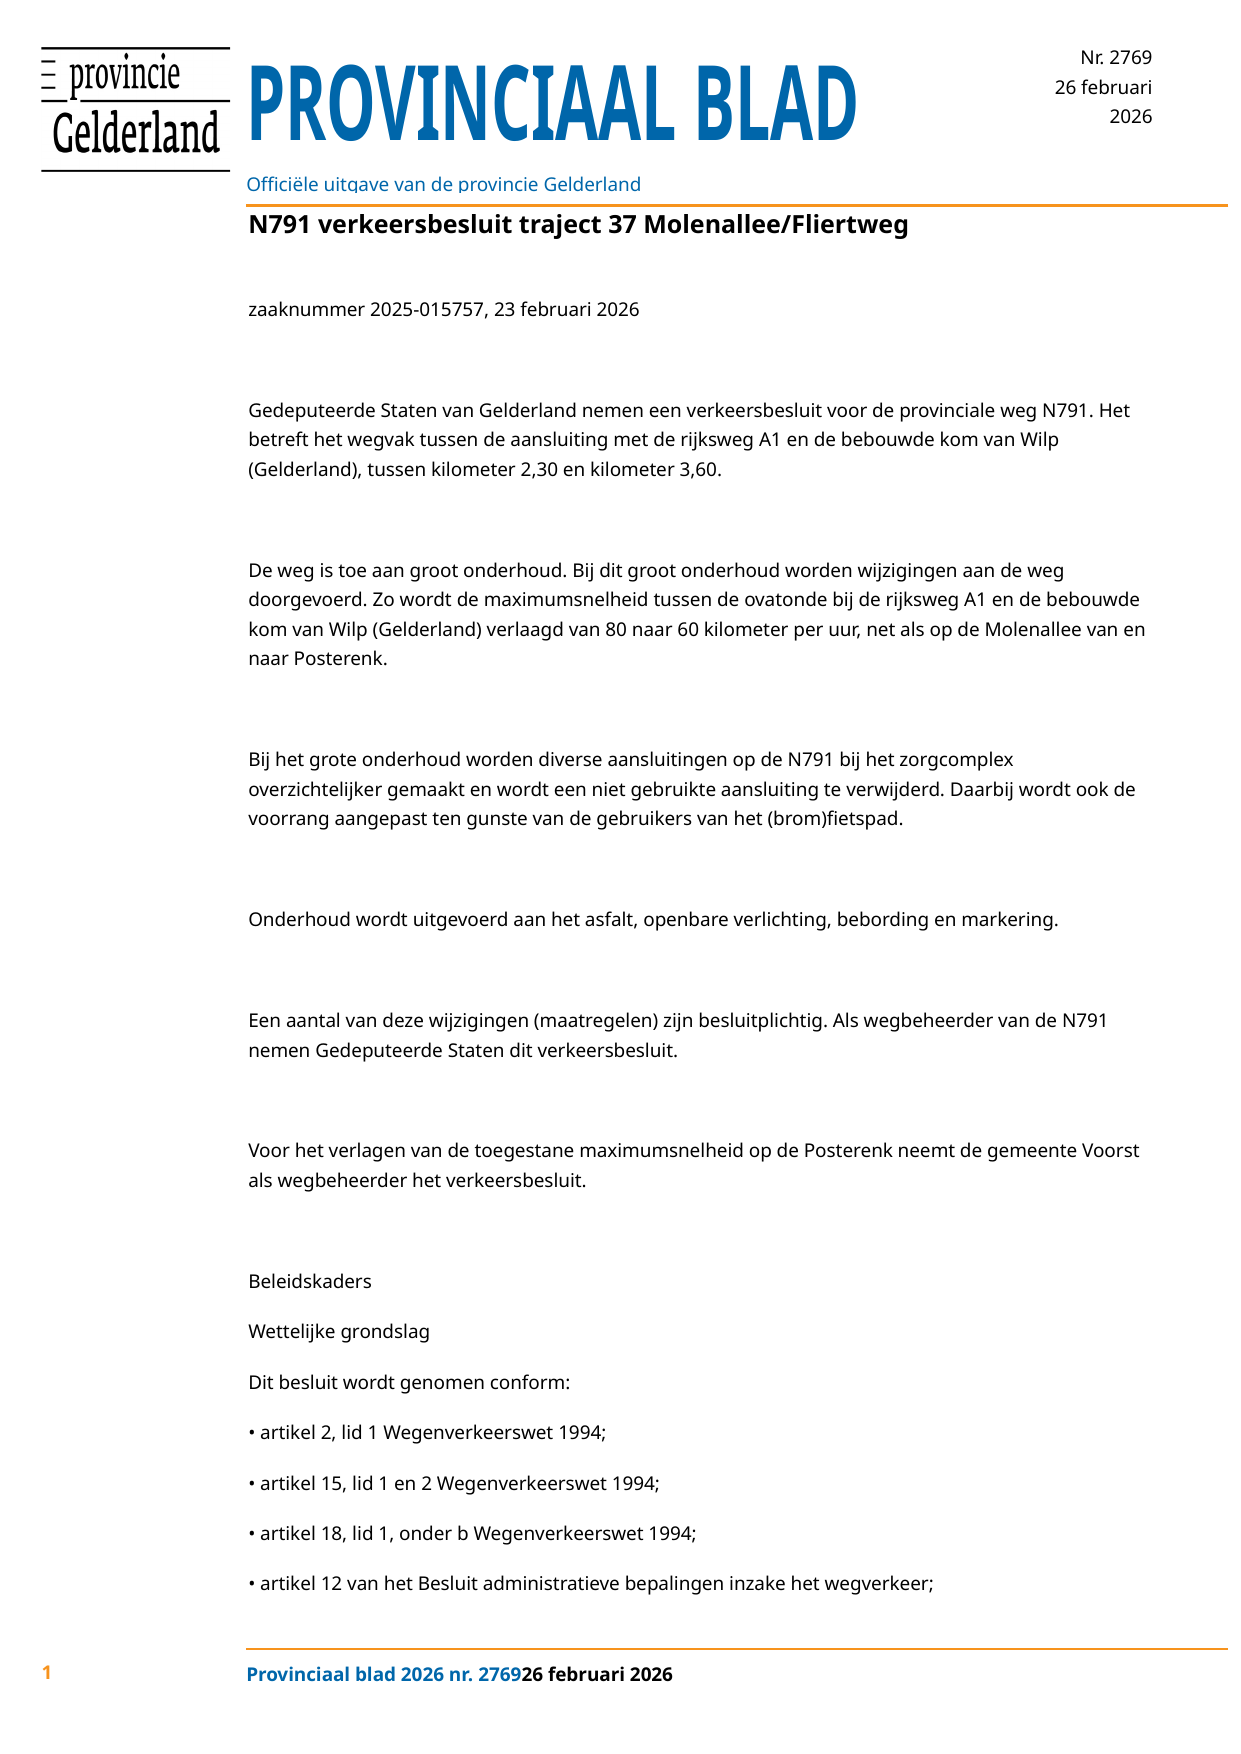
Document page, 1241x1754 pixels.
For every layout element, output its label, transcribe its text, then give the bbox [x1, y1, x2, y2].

text N791 verkeersbesluit traject 37 Molenallee/Fliertweg [248, 207, 1152, 241]
text • artikel 15, lid 1 en 2 Wegenverkeerswet 1994; [248, 1470, 1152, 1496]
text Wettelijke grondslag [248, 1318, 1152, 1344]
text • artikel 2, lid 1 Wegenverkeerswet 1994; [248, 1419, 1152, 1445]
picture [41, 47, 231, 172]
text • artikel 12 van het Besluit administratieve bepalingen inzake het wegverkeer; [248, 1571, 1152, 1596]
text Dit besluit wordt genomen conform: [248, 1369, 1152, 1395]
text Voor het verlagen van de toegestane maximumsnelheid op de Posterenk neemt de gemeente Voorst als wegbeheerder het verkeersbesluit. [248, 1138, 1152, 1193]
text Onderhoud wordt uitgevoerd aan het asfalt, openbare verlichting, bebording en markering. [248, 906, 1152, 932]
text • artikel 18, lid 1, onder b Wegenverkeerswet 1994; [248, 1520, 1152, 1546]
text Gedeputeerde Staten van Gelderland nemen een verkeersbesluit voor de provinciale weg N791. Het betreft het wegvak tussen de aansluiting met de rijksweg A1 en de bebouwde kom van Wilp (Gelderland), tussen kilometer 2,30 en kilometer 3,60. [248, 397, 1152, 482]
text Een aantal van deze wijzigingen (maatregelen) zijn besluitplichtig. Als wegbeheerder van de N791 nemen Gedeputeerde Staten dit verkeersbesluit. [248, 1007, 1152, 1063]
text Beleidskaders [248, 1268, 1152, 1294]
text De weg is toe aan groot onderhoud. Bij dit groot onderhoud worden wijzigingen aan de weg doorgevoerd. Zo wordt de maximumsnelheid tussen de ovatonde bij de rijksweg A1 en de bebouwde kom van Wilp (Gelderland) verlaagd van 80 naar 60 kilometer per uur, net als op de Molenallee van en naar Posterenk. [248, 557, 1152, 671]
text Bij het grote onderhoud worden diverse aansluitingen op de N791 bij het zorgcomplex overzichtelijker gemaakt en wordt een niet gebruikte aansluiting te verwijderd. Daarbij wordt ook de voorrang aangepast ten gunste van de gebruikers van het (brom)fietspad. [248, 746, 1152, 831]
text zaaknummer 2025-015757, 23 februari 2026 [248, 296, 1152, 322]
